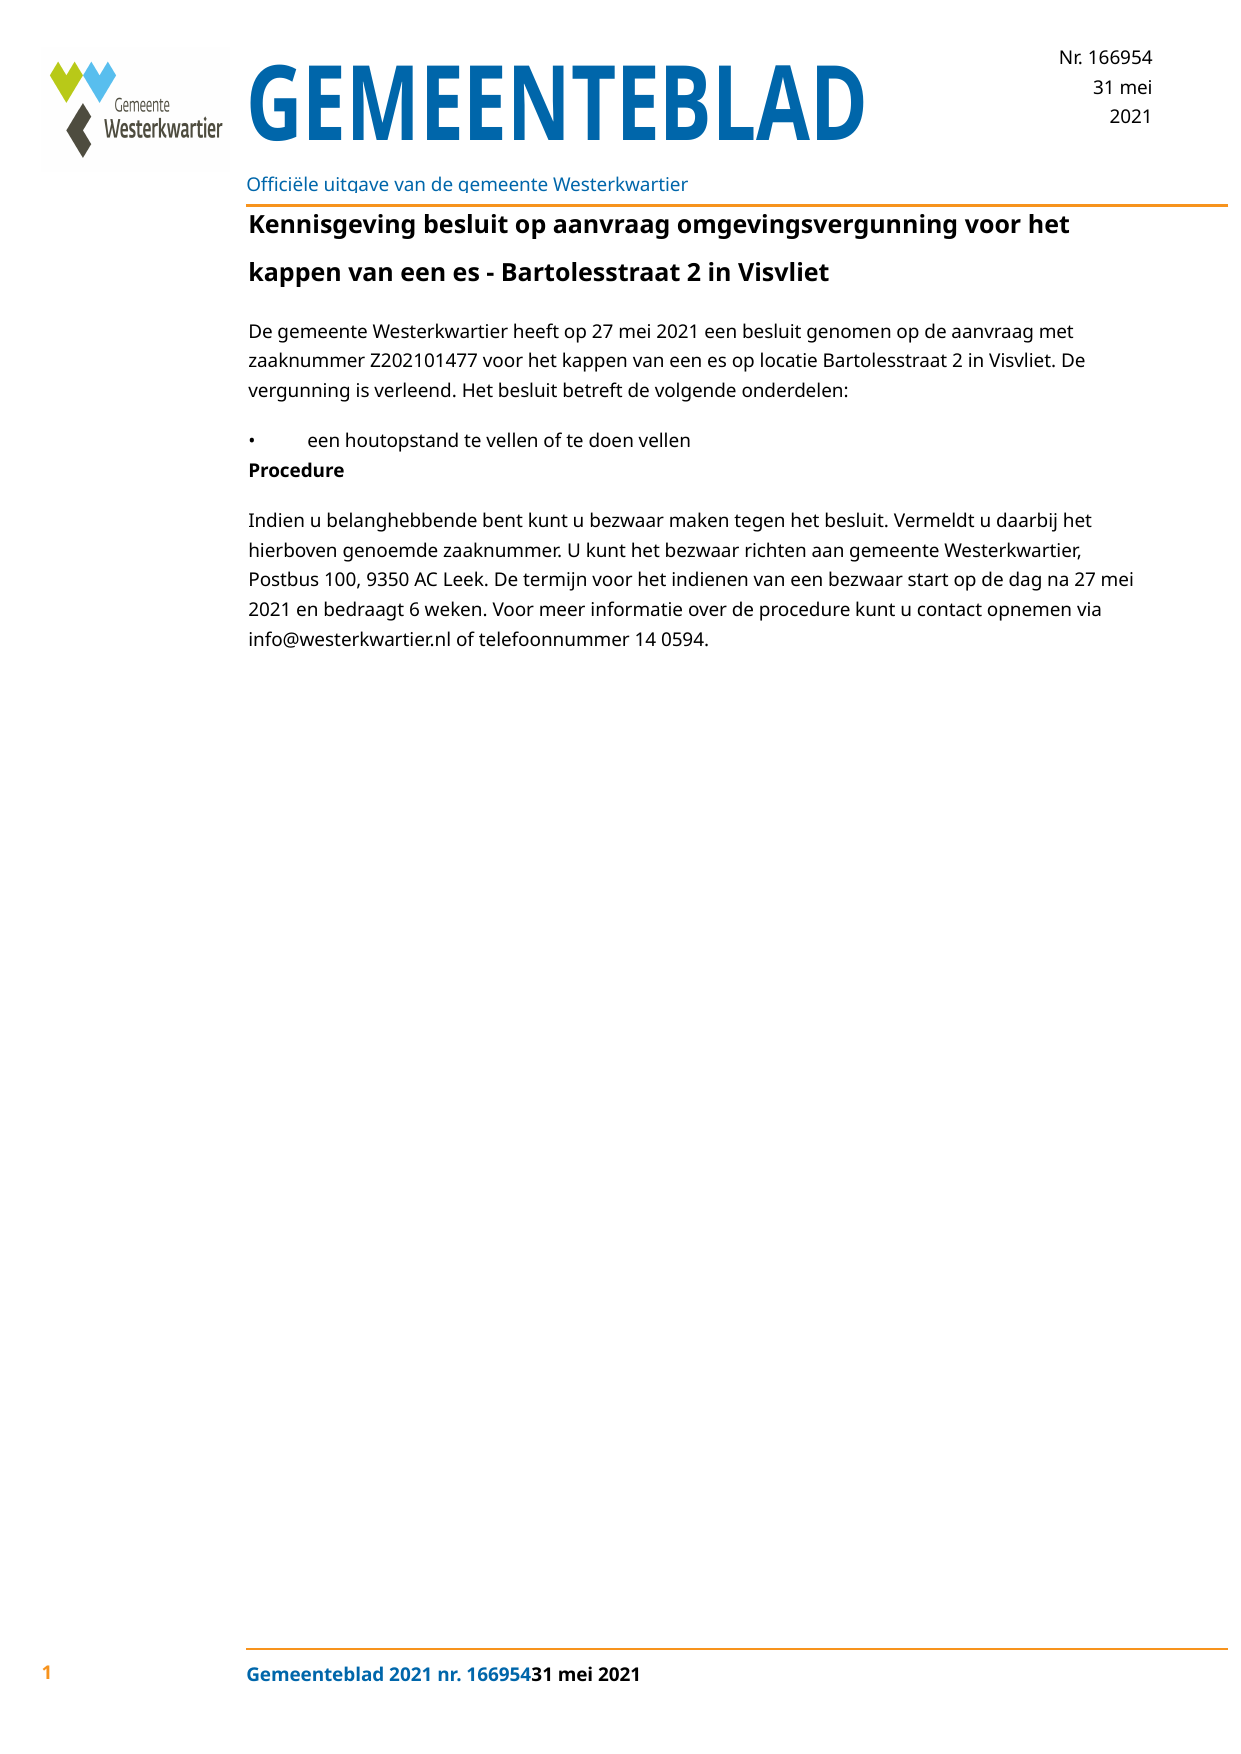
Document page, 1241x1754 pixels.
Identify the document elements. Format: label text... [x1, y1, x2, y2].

picture [41, 47, 231, 172]
text Indien u belanghebbende bent kunt u bezwaar maken tegen het besluit. Vermeldt u daarbij het hierboven genoemde zaaknummer. U kunt het bezwaar richten aan gemeente Westerkwartier, Postbus 100, 9350 AC Leek. De termijn voor het indienen van een bezwaar start op de dag na 27 mei 2021 en bedraagt 6 weken. Voor meer informatie over de procedure kunt u contact opnemen via info@westerkwartier.nl of telefoonnummer 14 0594. [248, 507, 1152, 652]
text Kennisgeving besluit op aanvraag omgevingsvergunning voor het kappen van een es - Bartolesstraat 2 in Visvliet [248, 207, 1152, 288]
text Procedure [248, 457, 1152, 483]
list een houtopstand te vellen of te doen vellen [248, 427, 1152, 453]
text De gemeente Westerkwartier heeft op 27 mei 2021 een besluit genomen op de aanvraag met zaaknummer Z202101477 voor het kappen van een es op locatie Bartolesstraat 2 in Visvliet. De vergunning is verleend. Het besluit betreft de volgende onderdelen: [248, 318, 1152, 403]
